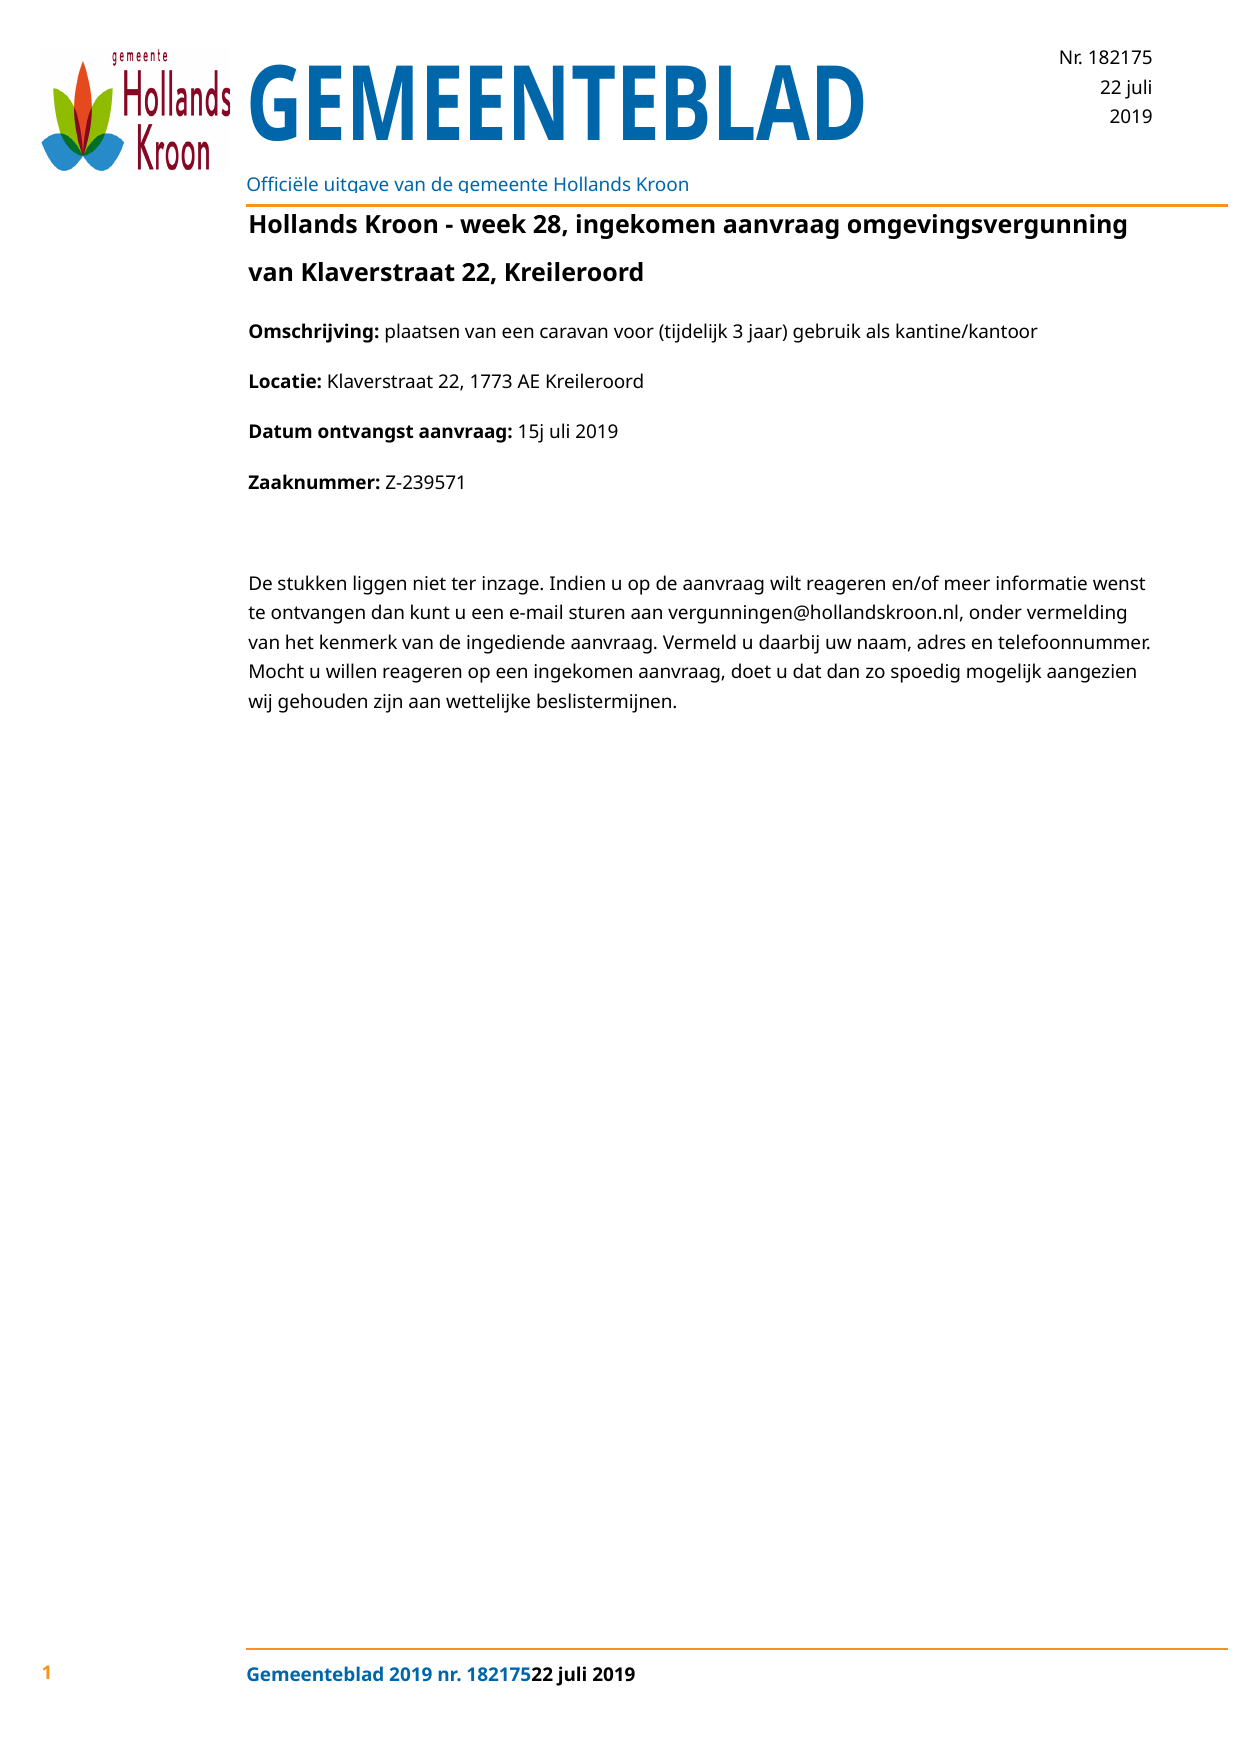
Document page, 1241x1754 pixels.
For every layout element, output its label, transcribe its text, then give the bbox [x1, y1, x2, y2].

text Hollands Kroon - week 28, ingekomen aanvraag omgevingsvergunning van Klaverstraat 22, Kreileroord [248, 207, 1152, 288]
text Omschrijving: plaatsen van een caravan voor (tijdelijk 3 jaar) gebruik als kantine/kantoor [248, 318, 1152, 344]
text Zaaknummer: Z-239571 [248, 469, 1152, 495]
picture [41, 47, 231, 172]
text Locatie: Klaverstraat 22, 1773 AE Kreileroord [248, 368, 1152, 394]
text Datum ontvangst aanvraag: 15j uli 2019 [248, 419, 1152, 444]
text De stukken liggen niet ter inzage. Indien u op de aanvraag wilt reageren en/of meer informatie wenst te ontvangen dan kunt u een e-mail sturen aan vergunningen@hollandskroon.nl, onder vermelding van het kenmerk van de ingediende aanvraag. Vermeld u daarbij uw naam, adres en telefoonnummer. Mocht u willen reageren op een ingekomen aanvraag, doet u dat dan zo spoedig mogelijk aangezien wij gehouden zijn aan wettelijke beslistermijnen. [248, 570, 1152, 714]
